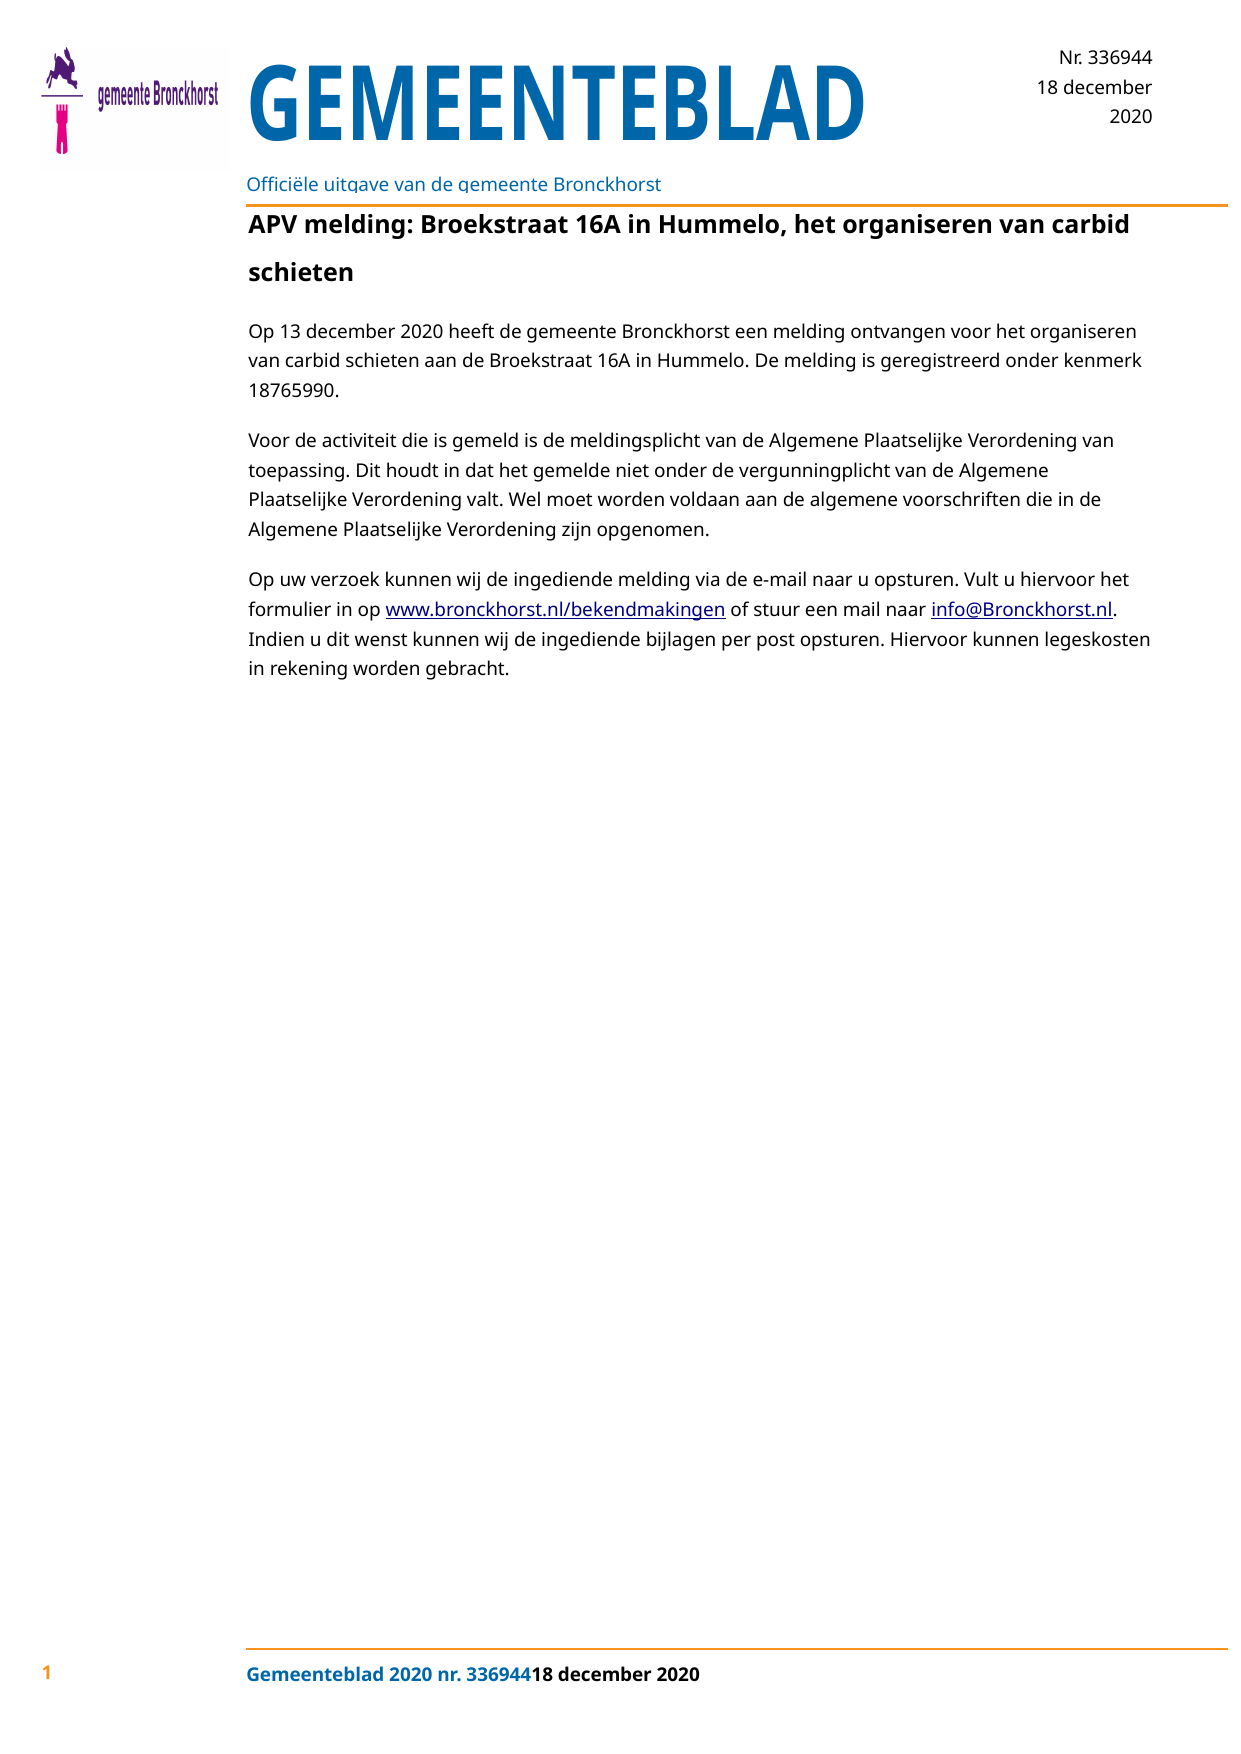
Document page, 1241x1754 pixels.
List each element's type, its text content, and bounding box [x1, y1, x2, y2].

text APV melding: Broekstraat 16A in Hummelo, het organiseren van carbid schieten [248, 207, 1152, 288]
text Voor de activiteit die is gemeld is de meldingsplicht van de Algemene Plaatselijke Verordening van toepassing. Dit houdt in dat het gemelde niet onder de vergunningplicht van de Algemene Plaatselijke Verordening valt. Wel moet worden voldaan aan de algemene voorschriften die in de Algemene Plaatselijke Verordening zijn opgenomen. [248, 427, 1152, 542]
text Op 13 december 2020 heeft de gemeente Bronckhorst een melding ontvangen voor het organiseren van carbid schieten aan de Broekstraat 16A in Hummelo. De melding is geregistreerd onder kenmerk 18765990. [248, 318, 1152, 403]
picture [41, 47, 231, 172]
text Op uw verzoek kunnen wij de ingediende melding via de e-mail naar u opsturen. Vult u hiervoor het formulier in op www.bronckhorst.nl/bekendmakingen of stuur een mail naar info@Bronckhorst.nl. Indien u dit wenst kunnen wij de ingediende bijlagen per post opsturen. Hiervoor kunnen legeskosten in rekening worden gebracht. [248, 567, 1152, 681]
